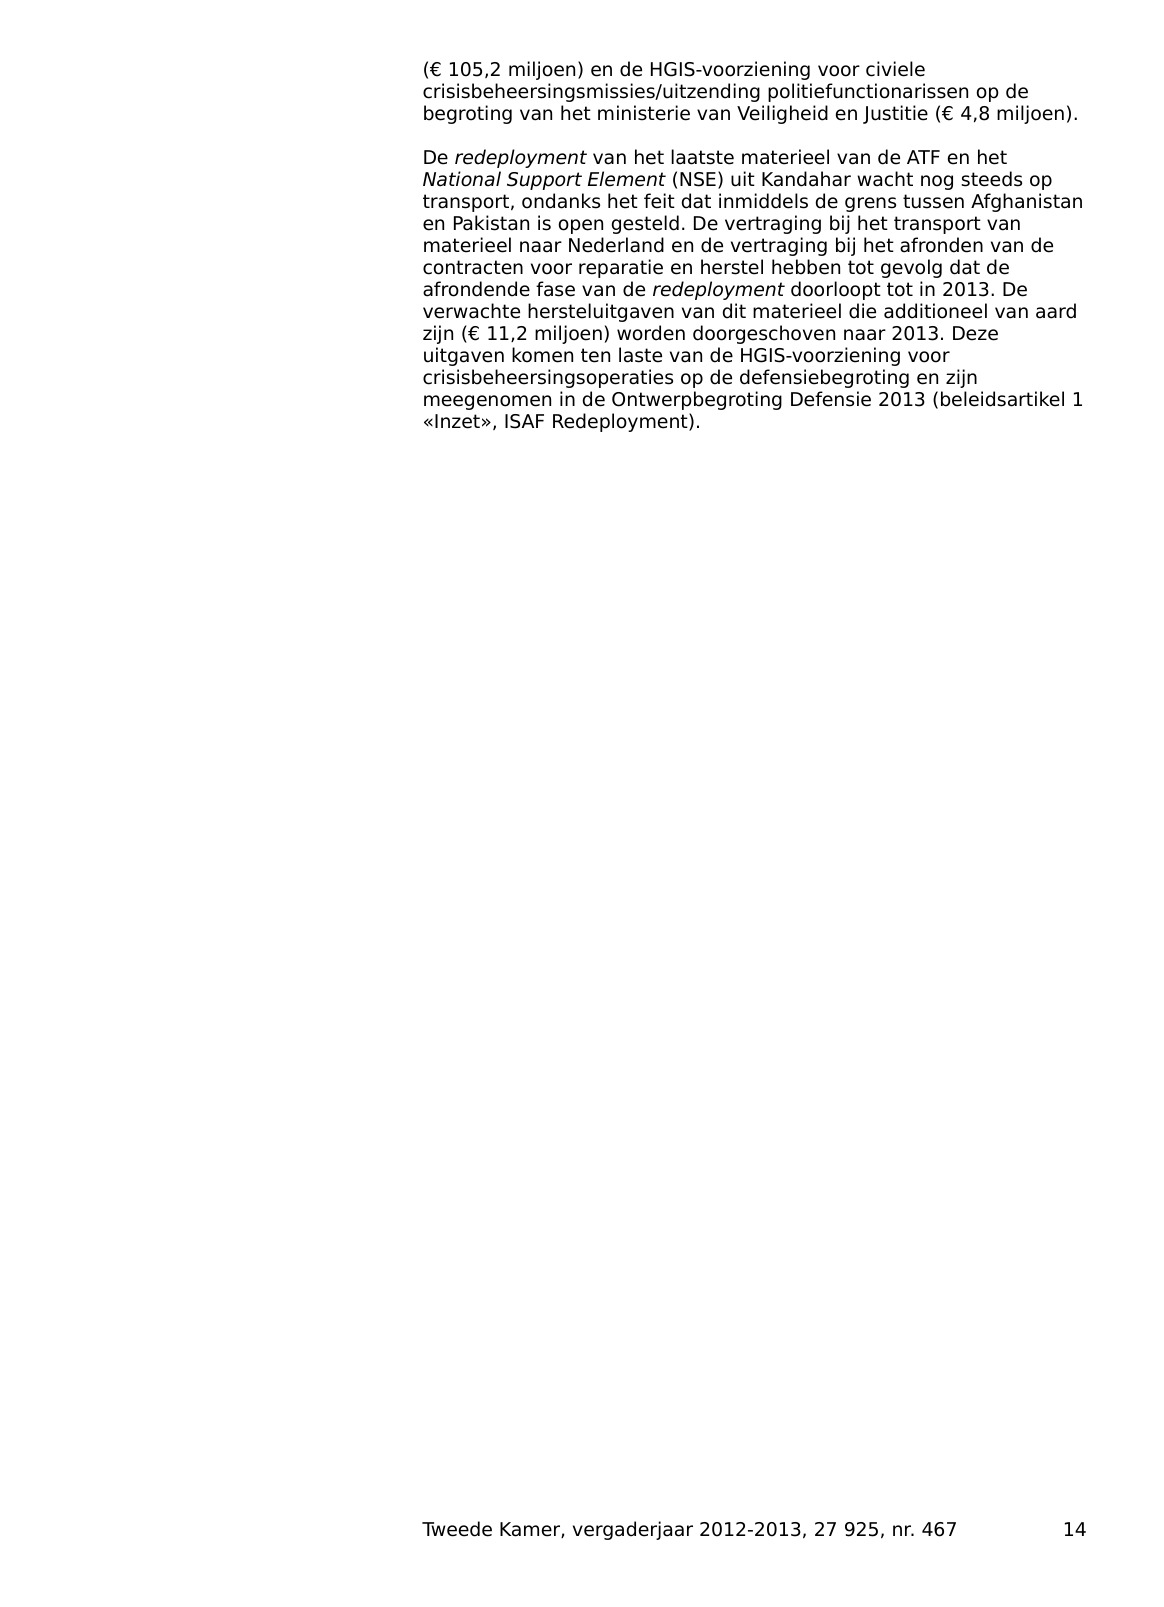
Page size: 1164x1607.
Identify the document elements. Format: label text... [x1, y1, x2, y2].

text De redeployment van het laatste materieel van de ATF en het National Support Element (NSE) uit Kandahar wacht nog steeds op transport, ondanks het feit dat inmiddels de grens tussen Afghanistan en Pakistan is open gesteld. De vertraging bij het transport van materieel naar Nederland en de vertraging bij het afronden van de contracten voor reparatie en herstel hebben tot gevolg dat de afrondende fase van de redeployment doorloopt tot in 2013. De verwachte hersteluitgaven van dit materieel die additioneel van aard zijn (€ 11,2 miljoen) worden doorgeschoven naar 2013. Deze uitgaven komen ten laste van de HGIS-voorziening voor crisisbeheersingsoperaties op de defensiebegroting en zijn meegenomen in de Ontwerpbegroting Defensie 2013 (beleidsartikel 1 «Inzet», ISAF Redeployment). [422, 147, 1087, 433]
text (€ 105,2 miljoen) en de HGIS-voorziening voor civiele crisisbeheersingsmissies/uitzending politiefunctionarissen op de begroting van het ministerie van Veiligheid en Justitie (€ 4,8 miljoen). [422, 59, 1087, 125]
